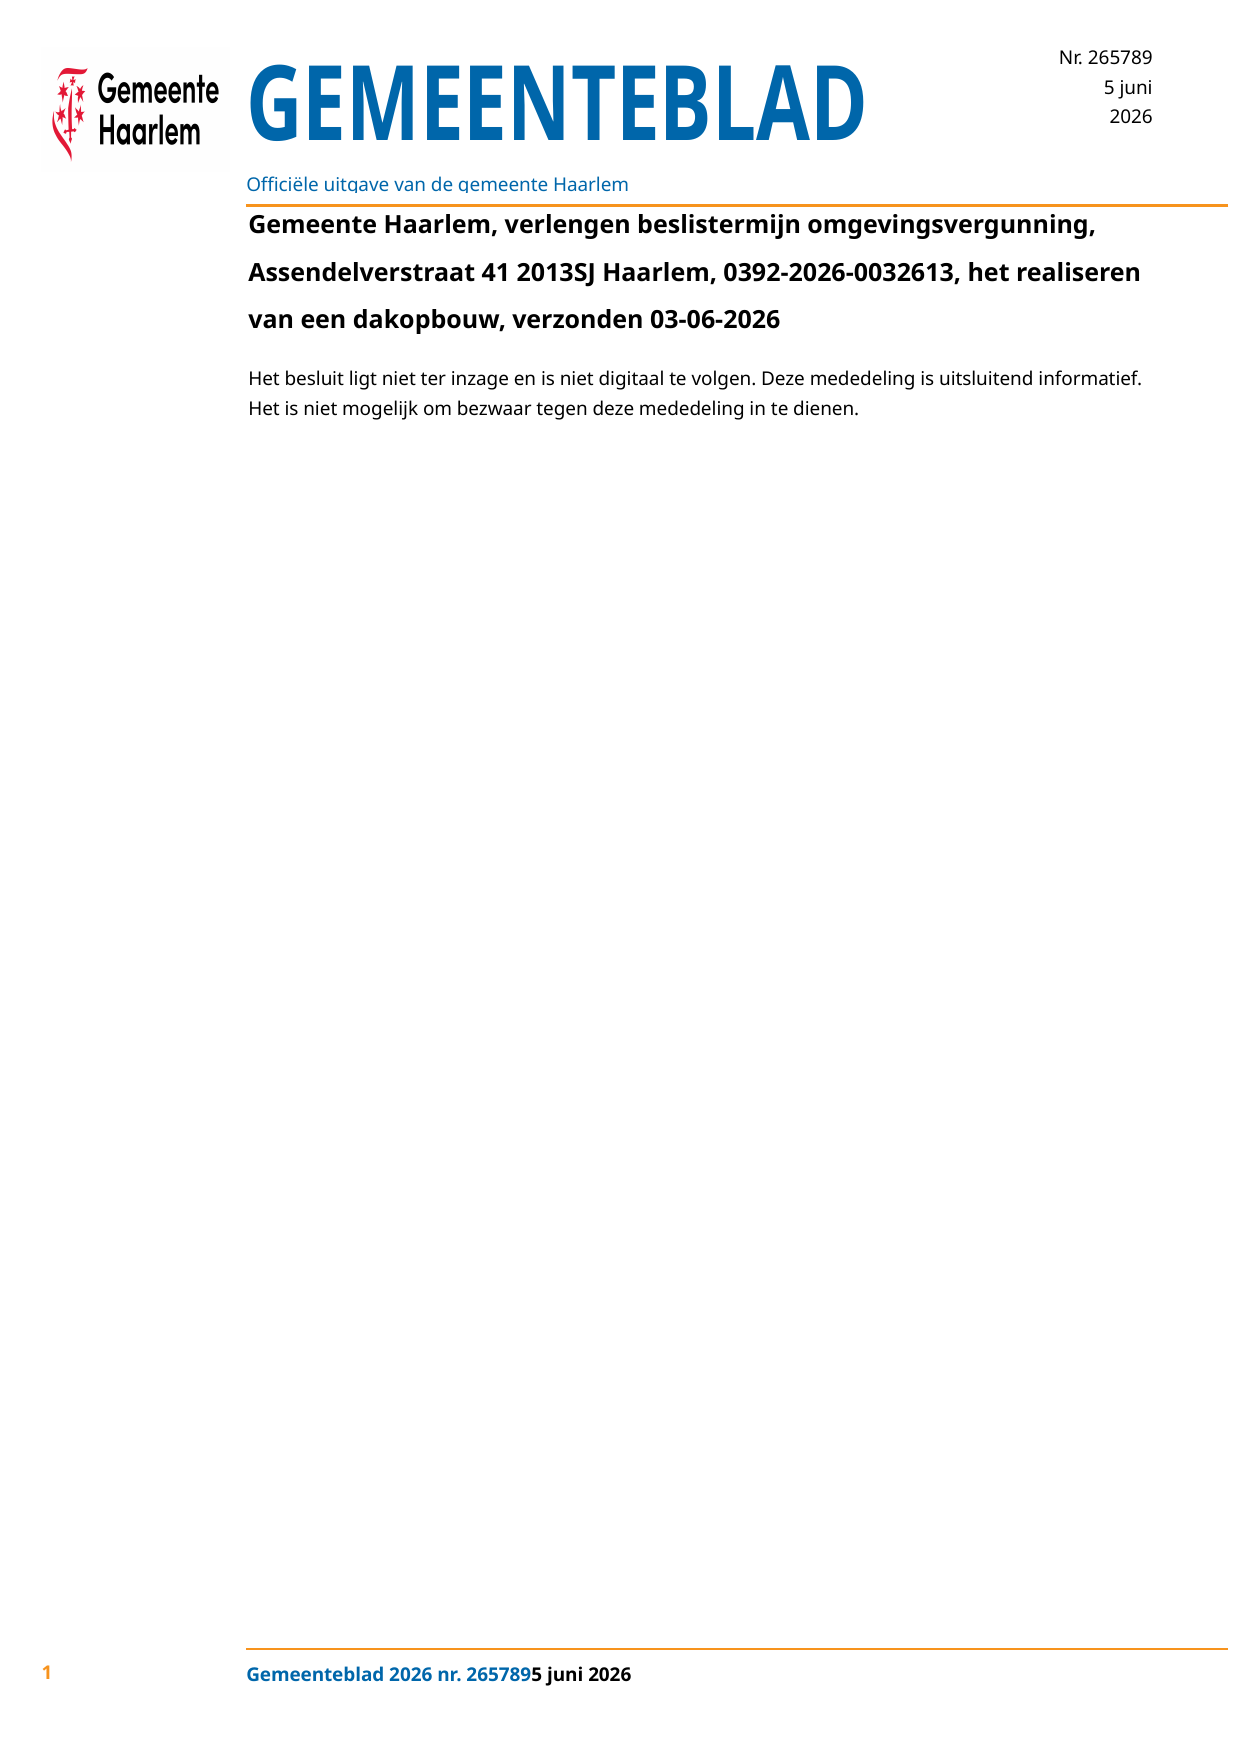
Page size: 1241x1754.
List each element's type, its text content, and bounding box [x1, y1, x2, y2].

text Gemeente Haarlem, verlengen beslistermijn omgevingsvergunning, Assendelverstraat 41 2013SJ Haarlem, 0392-2026-0032613, het realiseren van een dakopbouw, verzonden 03-06-2026 [248, 207, 1152, 336]
picture [41, 47, 231, 172]
text Het besluit ligt niet ter inzage en is niet digitaal te volgen. Deze mededeling is uitsluitend informatief. Het is niet mogelijk om bezwaar tegen deze mededeling in te dienen. [248, 366, 1152, 421]
